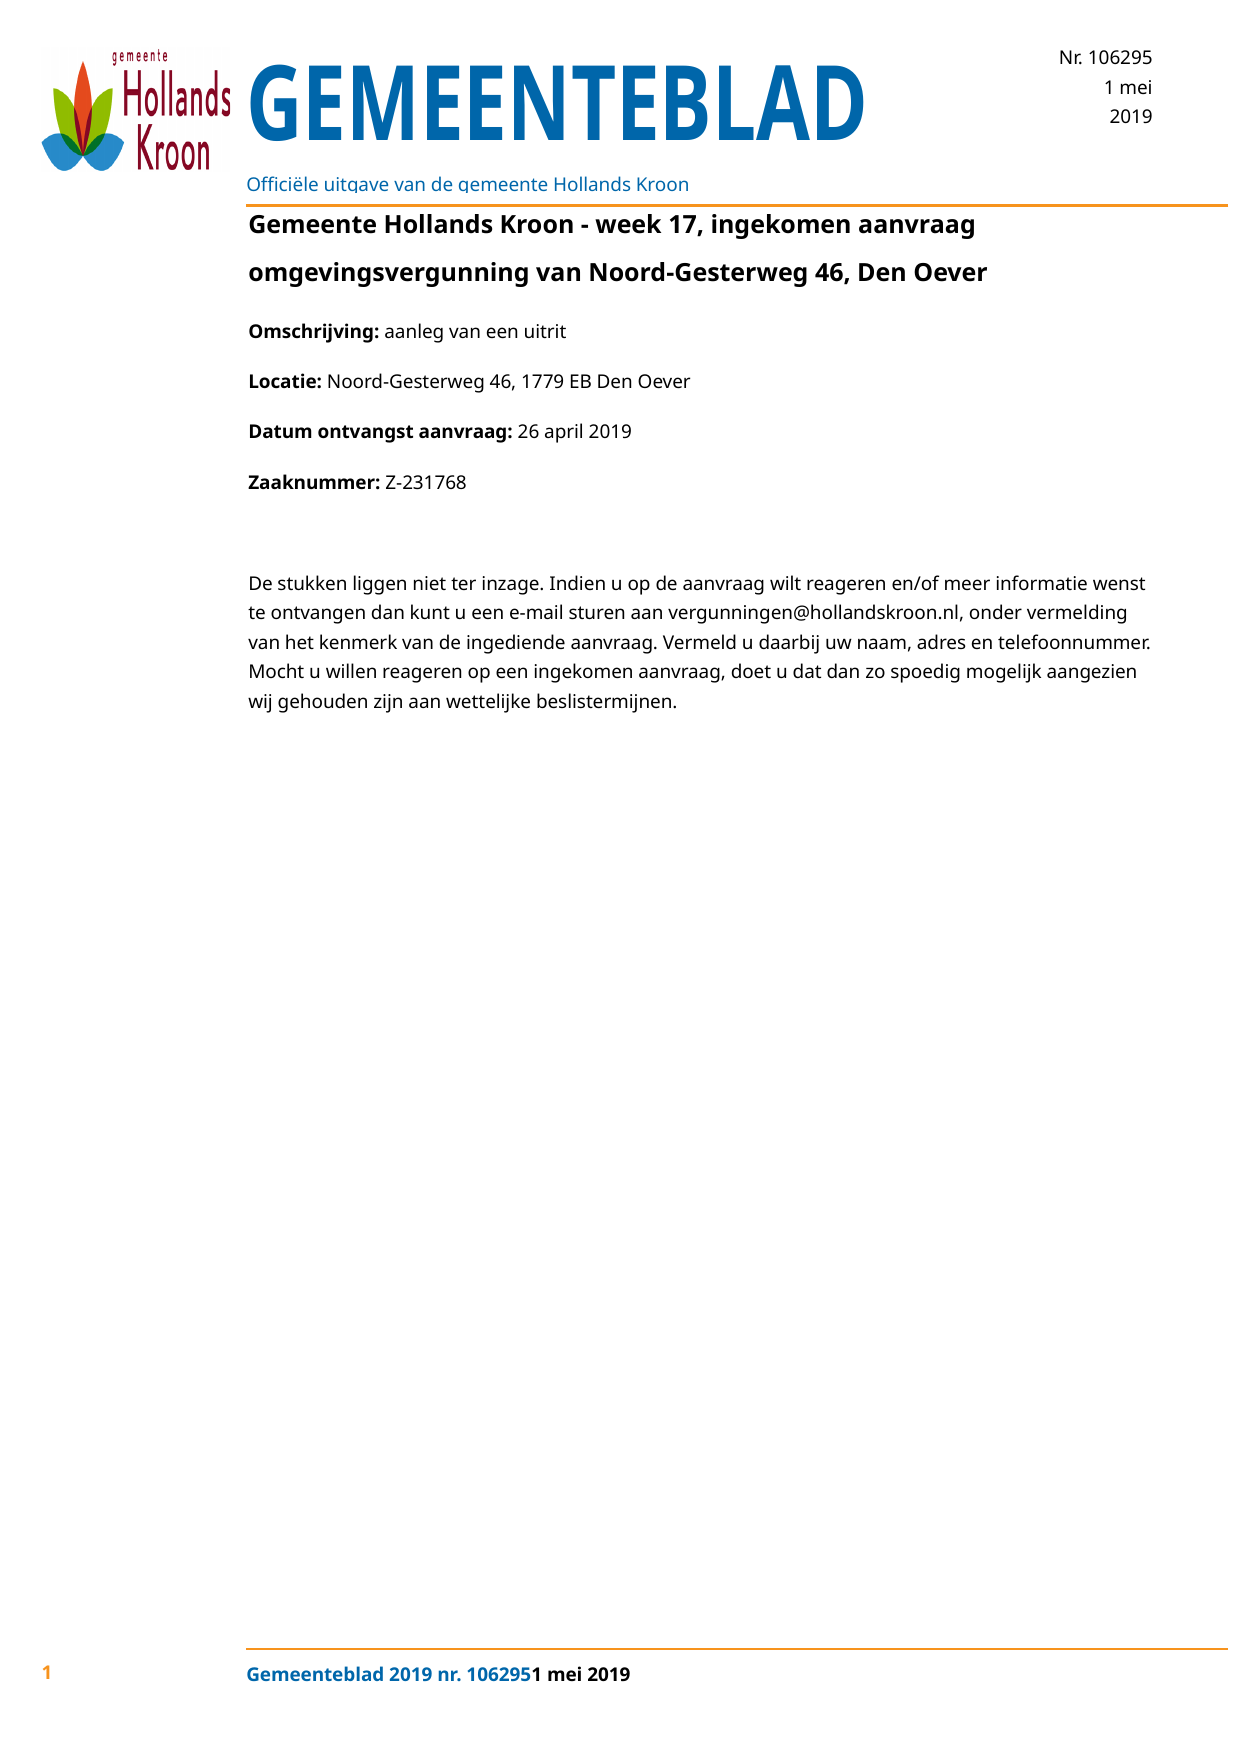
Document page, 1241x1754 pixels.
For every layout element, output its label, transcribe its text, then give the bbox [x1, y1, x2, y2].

text Gemeente Hollands Kroon - week 17, ingekomen aanvraag omgevingsvergunning van Noord-Gesterweg 46, Den Oever [248, 207, 1152, 288]
picture [41, 47, 231, 172]
text Locatie: Noord-Gesterweg 46, 1779 EB Den Oever [248, 368, 1152, 394]
text Zaaknummer: Z-231768 [248, 469, 1152, 495]
text Datum ontvangst aanvraag: 26 april 2019 [248, 419, 1152, 444]
text Omschrijving: aanleg van een uitrit [248, 318, 1152, 344]
text De stukken liggen niet ter inzage. Indien u op de aanvraag wilt reageren en/of meer informatie wenst te ontvangen dan kunt u een e-mail sturen aan vergunningen@hollandskroon.nl, onder vermelding van het kenmerk van de ingediende aanvraag. Vermeld u daarbij uw naam, adres en telefoonnummer. Mocht u willen reageren op een ingekomen aanvraag, doet u dat dan zo spoedig mogelijk aangezien wij gehouden zijn aan wettelijke beslistermijnen. [248, 570, 1152, 714]
